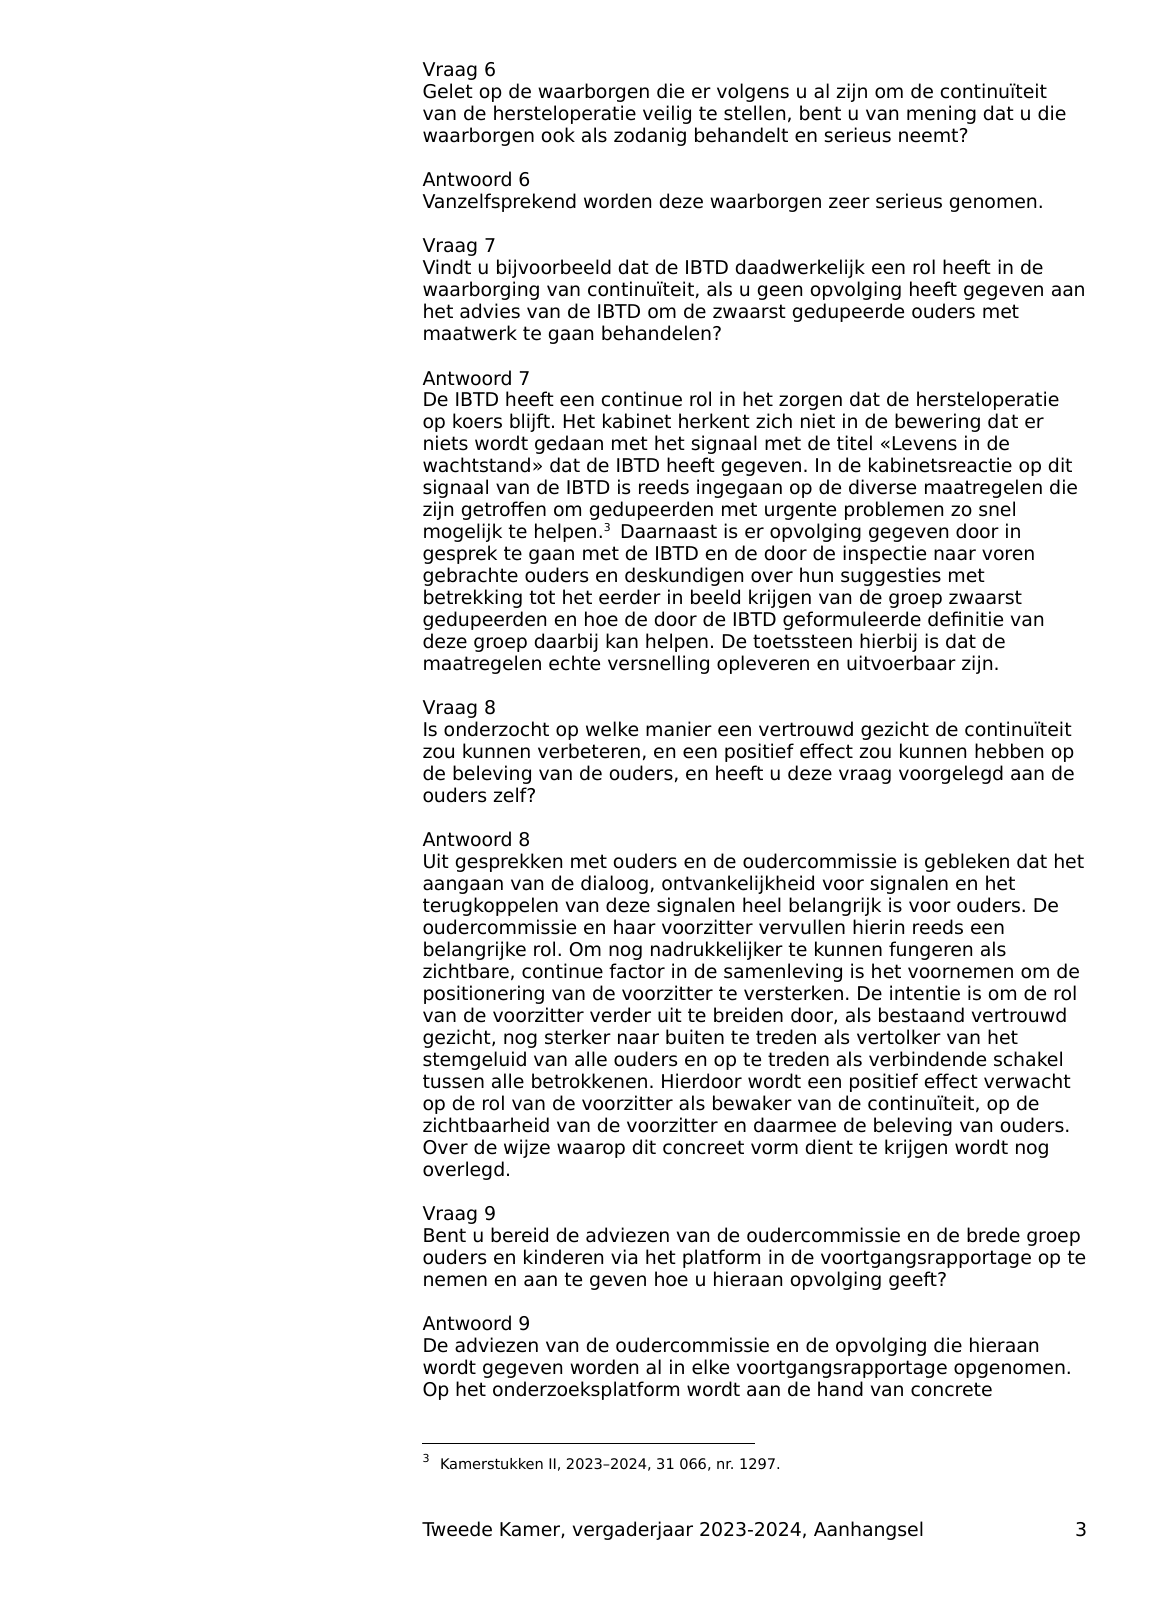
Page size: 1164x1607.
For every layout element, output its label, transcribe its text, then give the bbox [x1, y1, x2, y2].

text Gelet op de waarborgen die er volgens u al zijn om de continuïteit van de hersteloperatie veilig te stellen, bent u van mening dat u die waarborgen ook als zodanig behandelt en serieus neemt? [422, 81, 1087, 147]
text Vraag 6 [422, 59, 1087, 81]
text Vraag 8 [422, 697, 1087, 719]
text Antwoord 7 [422, 367, 1087, 389]
text De adviezen van de oudercommissie en de opvolging die hieraan wordt gegeven worden al in elke voortgangsrapportage opgenomen. Op het onderzoeksplatform wordt aan de hand van concrete [422, 1335, 1087, 1401]
text Antwoord 6 [422, 169, 1087, 191]
text Is onderzocht op welke manier een vertrouwd gezicht de continuïteit zou kunnen verbeteren, en een positief effect zou kunnen hebben op de beleving van de ouders, en heeft u deze vraag voorgelegd aan de ouders zelf? [422, 719, 1087, 807]
text Antwoord 9 [422, 1313, 1087, 1335]
text Uit gesprekken met ouders en de oudercommissie is gebleken dat het aangaan van de dialoog, ontvankelijkheid voor signalen en het terugkoppelen van deze signalen heel belangrijk is voor ouders. De oudercommissie en haar voorzitter vervullen hierin reeds een belangrijke rol. Om nog nadrukkelijker te kunnen fungeren als zichtbare, continue factor in de samenleving is het voornemen om de positionering van de voorzitter te versterken. De intentie is om de rol van de voorzitter verder uit te breiden door, als bestaand vertrouwd gezicht, nog sterker naar buiten te treden als vertolker van het stemgeluid van alle ouders en op te treden als verbindende schakel tussen alle betrokkenen. Hierdoor wordt een positief effect verwacht op de rol van de voorzitter als bewaker van de continuïteit, op de zichtbaarheid van de voorzitter en daarmee de beleving van ouders. Over de wijze waarop dit concreet vorm dient te krijgen wordt nog overlegd. [422, 851, 1087, 1181]
text Vraag 9 [422, 1203, 1087, 1225]
text Antwoord 8 [422, 829, 1087, 851]
text Kamerstukken II, 2023–2024, 31 066, nr. 1297. [422, 1452, 1087, 1474]
text Bent u bereid de adviezen van de oudercommissie en de brede groep ouders en kinderen via het platform in de voortgangsrapportage op te nemen en aan te geven hoe u hieraan opvolging geeft? [422, 1225, 1087, 1291]
text Vindt u bijvoorbeeld dat de IBTD daadwerkelijk een rol heeft in de waarborging van continuïteit, als u geen opvolging heeft gegeven aan het advies van de IBTD om de zwaarst gedupeerde ouders met maatwerk te gaan behandelen? [422, 257, 1087, 345]
text De IBTD heeft een continue rol in het zorgen dat de hersteloperatie op koers blijft. Het kabinet herkent zich niet in de bewering dat er niets wordt gedaan met het signaal met de titel «Levens in de wachtstand» dat de IBTD heeft gegeven. In de kabinetsreactie op dit signaal van de IBTD is reeds ingegaan op de diverse maatregelen die zijn getroffen om gedupeerden met urgente problemen zo snel mogelijk te helpen. Daarnaast is er opvolging gegeven door in gesprek te gaan met de IBTD en de door de inspectie naar voren gebrachte ouders en deskundigen over hun suggesties met betrekking tot het eerder in beeld krijgen van de groep zwaarst gedupeerden en hoe de door de IBTD geformuleerde definitie van deze groep daarbij kan helpen. De toetssteen hierbij is dat de maatregelen echte versnelling opleveren en uitvoerbaar zijn. [422, 389, 1087, 675]
text Vraag 7 [422, 235, 1087, 257]
text Vanzelfsprekend worden deze waarborgen zeer serieus genomen. [422, 191, 1087, 213]
